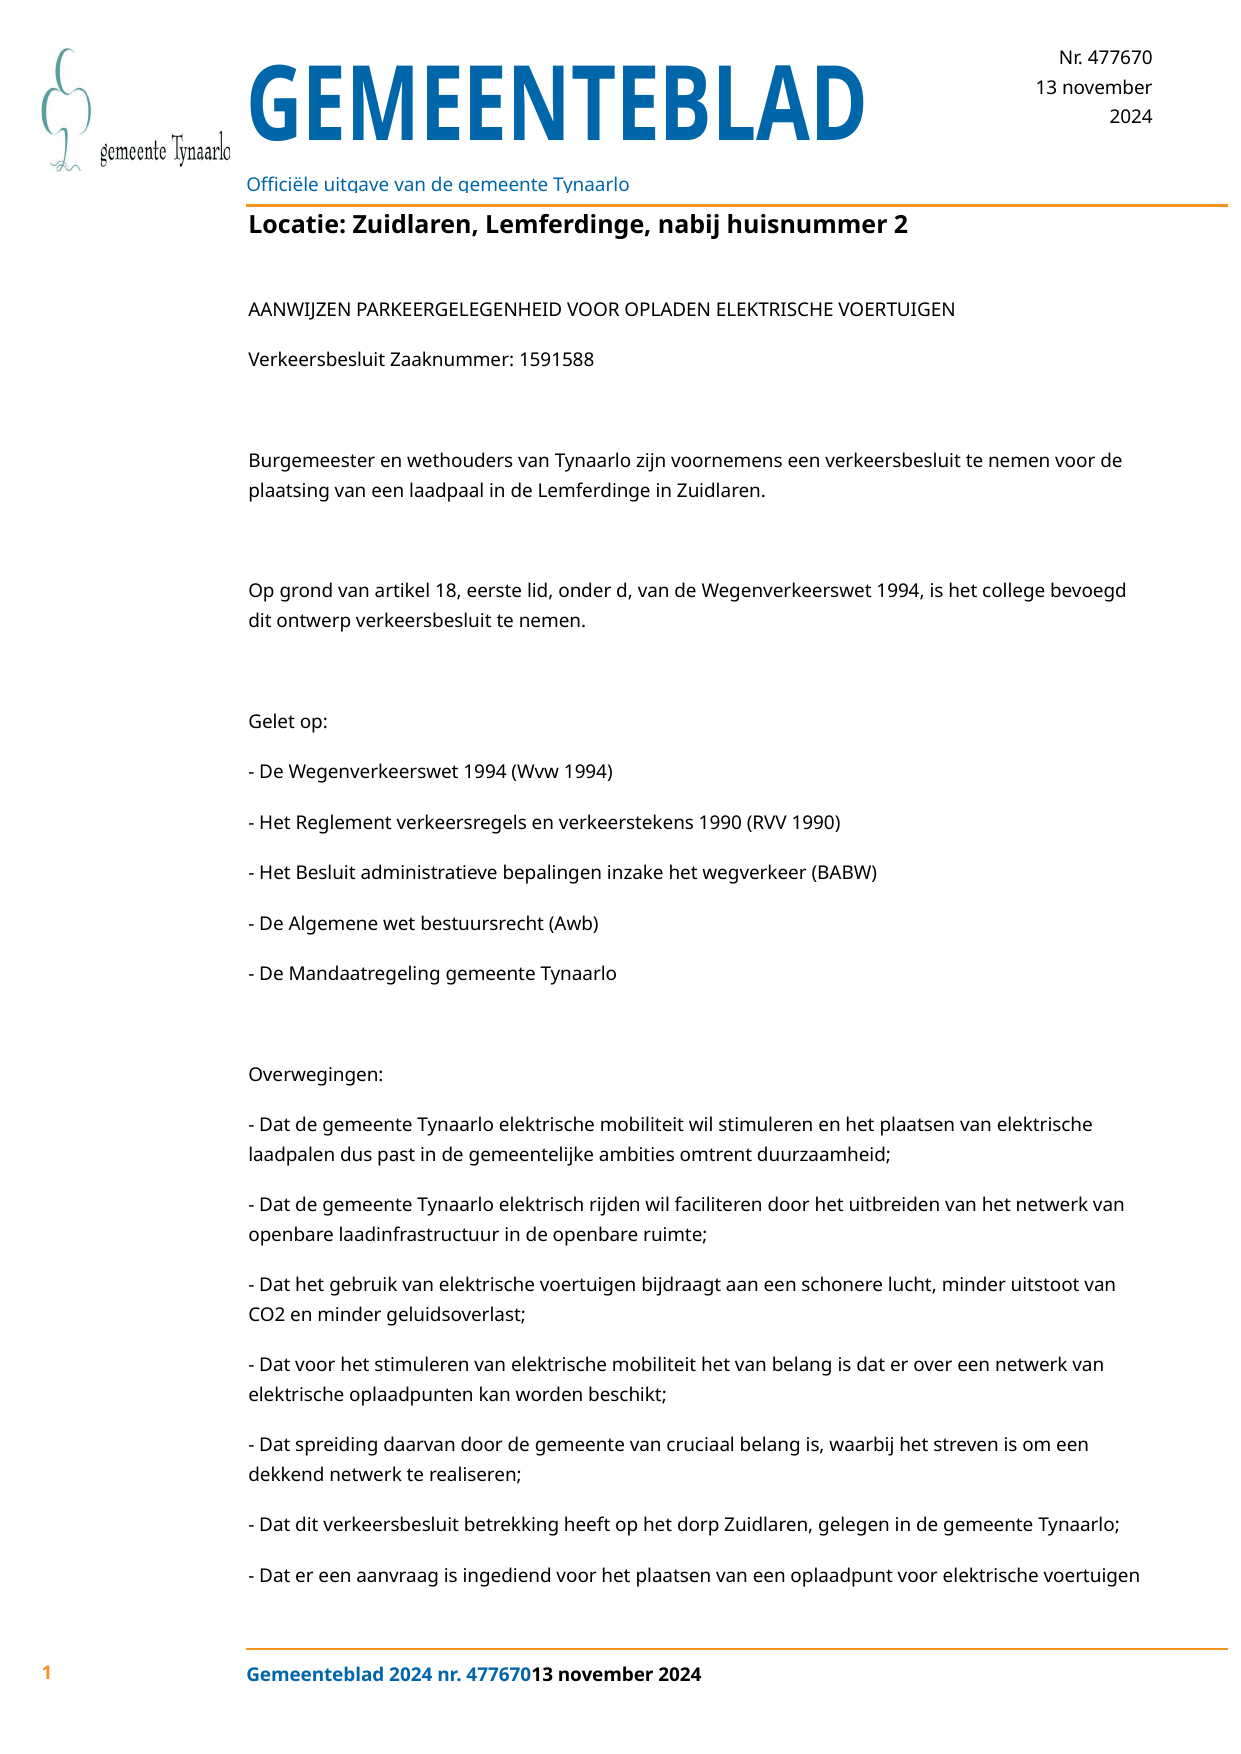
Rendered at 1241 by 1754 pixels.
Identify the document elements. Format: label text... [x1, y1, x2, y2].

text - Dat dit verkeersbesluit betrekking heeft op het dorp Zuidlaren, gelegen in de gemeente Tynaarlo; [248, 1511, 1152, 1537]
text - Het Besluit administratieve bepalingen inzake het wegverkeer (BABW) [248, 859, 1152, 885]
text - Dat er een aanvraag is ingediend voor het plaatsen van een oplaadpunt voor elektrische voertuigen [248, 1562, 1152, 1588]
text - Dat het gebruik van elektrische voertuigen bijdraagt aan een schonere lucht, minder uitstoot van CO2 en minder geluidsoverlast; [248, 1271, 1152, 1327]
text - Dat voor het stimuleren van elektrische mobiliteit het van belang is dat er over een netwerk van elektrische oplaadpunten kan worden beschikt; [248, 1351, 1152, 1407]
text - Dat spreiding daarvan door de gemeente van cruciaal belang is, waarbij het streven is om een dekkend netwerk te realiseren; [248, 1431, 1152, 1487]
text - De Wegenverkeerswet 1994 (Wvw 1994) [248, 758, 1152, 784]
text - De Mandaatregeling gemeente Tynaarlo [248, 960, 1152, 986]
text Locatie: Zuidlaren, Lemferdinge, nabij huisnummer 2 [248, 207, 1152, 241]
picture [41, 47, 231, 172]
text Op grond van artikel 18, eerste lid, onder d, van de Wegenverkeerswet 1994, is het college bevoegd dit ontwerp verkeersbesluit te nemen. [248, 578, 1152, 633]
text - Dat de gemeente Tynaarlo elektrisch rijden wil faciliteren door het uitbreiden van het netwerk van openbare laadinfrastructuur in de openbare ruimte; [248, 1191, 1152, 1247]
text Burgemeester en wethouders van Tynaarlo zijn voornemens een verkeersbesluit te nemen voor de plaatsing van een laadpaal in de Lemferdinge in Zuidlaren. [248, 447, 1152, 503]
text Verkeersbesluit Zaaknummer: 1591588 [248, 346, 1152, 372]
text Gelet op: [248, 708, 1152, 734]
text Overwegingen: [248, 1061, 1152, 1087]
text - De Algemene wet bestuursrecht (Awb) [248, 910, 1152, 936]
text - Het Reglement verkeersregels en verkeerstekens 1990 (RVV 1990) [248, 809, 1152, 835]
text AANWIJZEN PARKEERGELEGENHEID VOOR OPLADEN ELEKTRISCHE VOERTUIGEN [248, 296, 1152, 322]
text - Dat de gemeente Tynaarlo elektrische mobiliteit wil stimuleren en het plaatsen van elektrische laadpalen dus past in de gemeentelijke ambities omtrent duurzaamheid; [248, 1111, 1152, 1167]
